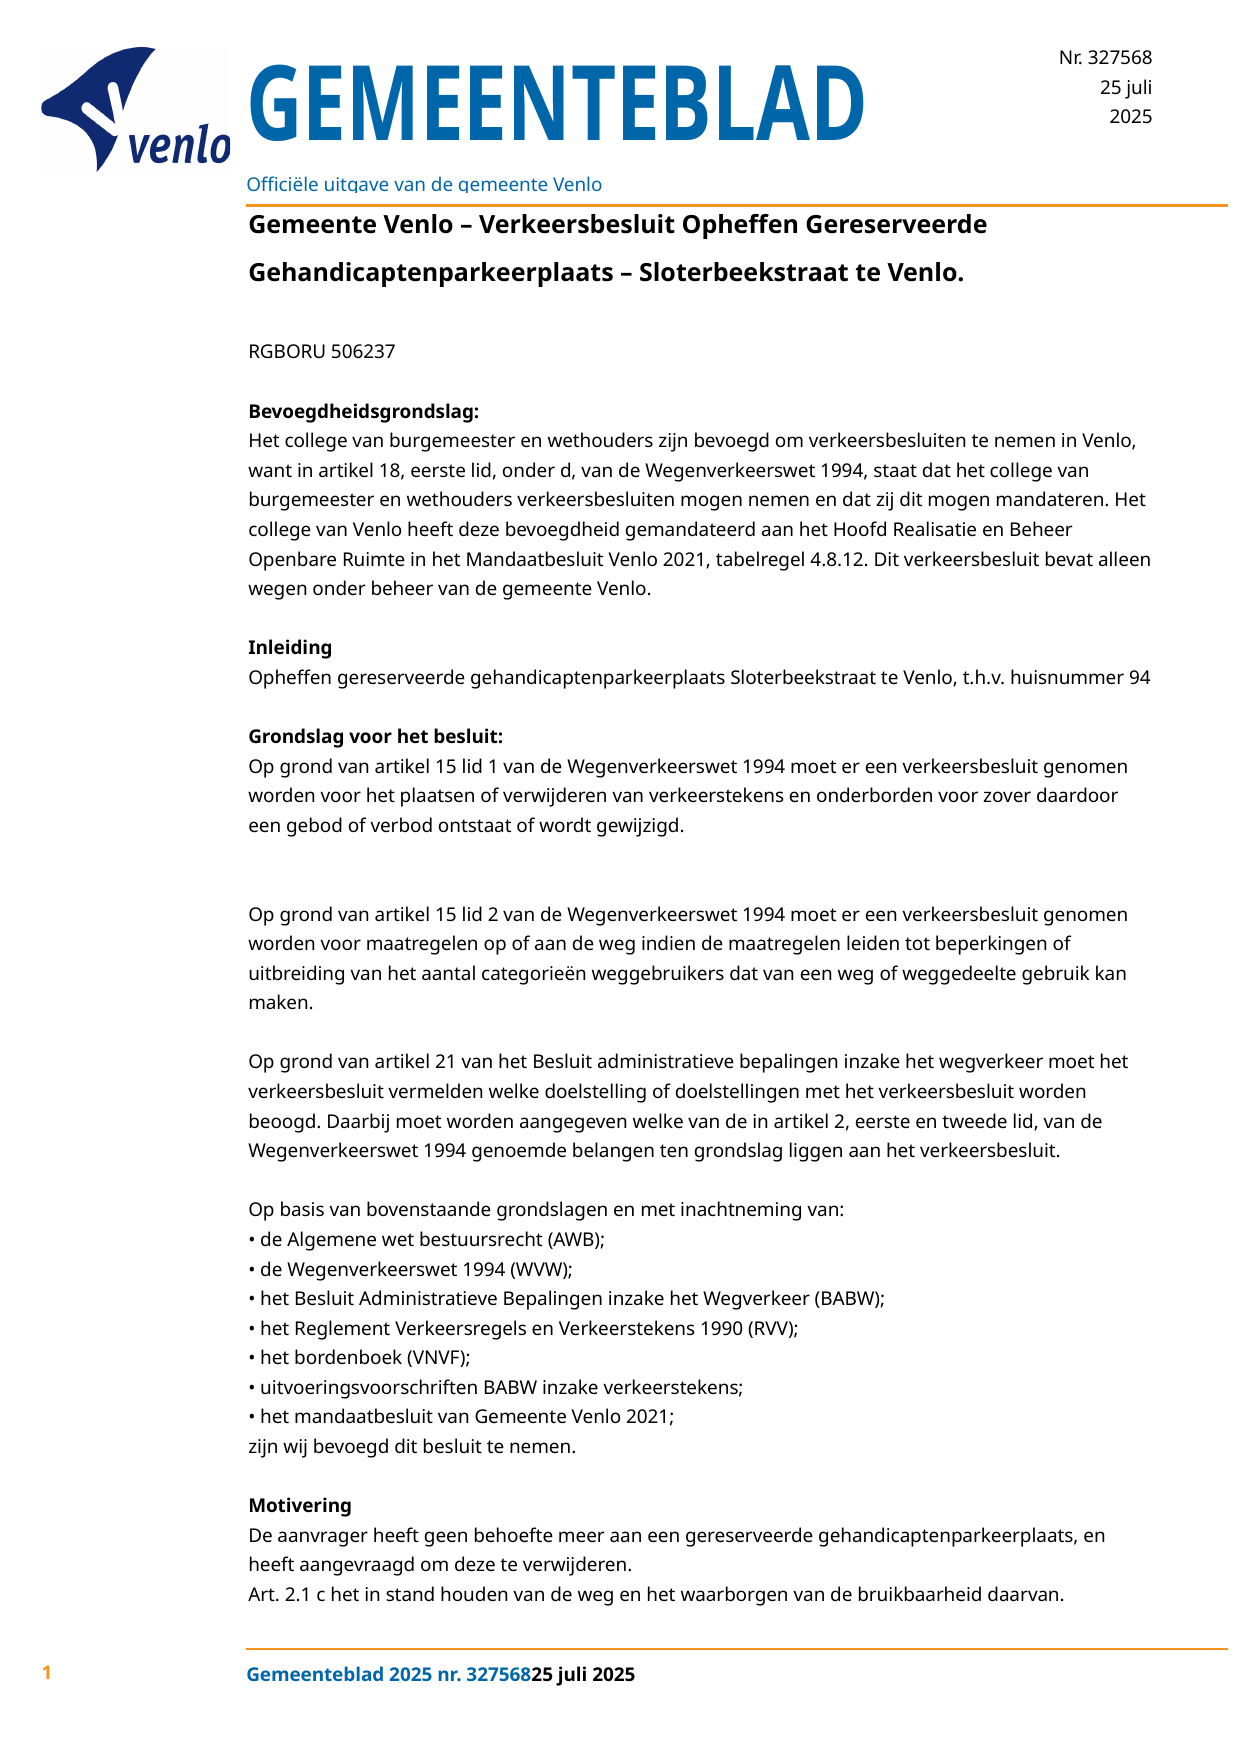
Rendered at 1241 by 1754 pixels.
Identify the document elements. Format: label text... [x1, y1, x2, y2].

text • uitvoeringsvoorschriften BABW inzake verkeerstekens; [248, 1374, 1152, 1400]
text RGBORU 506237 [248, 339, 1152, 364]
text • het Besluit Administratieve Bepalingen inzake het Wegverkeer (BABW); [248, 1285, 1152, 1311]
text Op grond van artikel 15 lid 2 van de Wegenverkeerswet 1994 moet er een verkeersbesluit genomen worden voor maatregelen op of aan de weg indien de maatregelen leiden tot beperkingen of uitbreiding van het aantal categorieën weggebruikers dat van een weg of weggedeelte gebruik kan maken. [248, 901, 1152, 1015]
text Inleiding [248, 634, 1152, 660]
text Opheffen gereserveerde gehandicaptenparkeerplaats Sloterbeekstraat te Venlo, t.h.v. huisnummer 94 [248, 664, 1152, 690]
text Art. 2.1 c het in stand houden van de weg en het waarborgen van de bruikbaarheid daarvan. [248, 1581, 1152, 1607]
text Motivering [248, 1492, 1152, 1518]
text Op grond van artikel 21 van het Besluit administratieve bepalingen inzake het wegverkeer moet het verkeersbesluit vermelden welke doelstelling of doelstellingen met het verkeersbesluit worden beoogd. Daarbij moet worden aangegeven welke van de in artikel 2, eerste en tweede lid, van de Wegenverkeerswet 1994 genoemde belangen ten grondslag liggen aan het verkeersbesluit. [248, 1049, 1152, 1163]
picture [41, 47, 231, 172]
text • de Algemene wet bestuursrecht (AWB); [248, 1226, 1152, 1252]
text De aanvrager heeft geen behoefte meer aan een gereserveerde gehandicaptenparkeerplaats, en heeft aangevraagd om deze te verwijderen. [248, 1522, 1152, 1577]
text • het Reglement Verkeersregels en Verkeerstekens 1990 (RVV); [248, 1315, 1152, 1341]
text Op grond van artikel 15 lid 1 van de Wegenverkeerswet 1994 moet er een verkeersbesluit genomen worden voor het plaatsen of verwijderen van verkeerstekens en onderborden voor zover daardoor een gebod of verbod ontstaat of wordt gewijzigd. [248, 753, 1152, 838]
text zijn wij bevoegd dit besluit te nemen. [248, 1433, 1152, 1459]
text Het college van burgemeester en wethouders zijn bevoegd om verkeersbesluiten te nemen in Venlo, want in artikel 18, eerste lid, onder d, van de Wegenverkeerswet 1994, staat dat het college van burgemeester en wethouders verkeersbesluiten mogen nemen en dat zij dit mogen mandateren. Het college van Venlo heeft deze bevoegdheid gemandateerd aan het Hoofd Realisatie en Beheer Openbare Ruimte in het Mandaatbesluit Venlo 2021, tabelregel 4.8.12. Dit verkeersbesluit bevat alleen wegen onder beheer van de gemeente Venlo. [248, 427, 1152, 601]
text Bevoegdheidsgrondslag: [248, 398, 1152, 423]
text Grondslag voor het besluit: [248, 723, 1152, 749]
text • het bordenboek (VNVF); [248, 1344, 1152, 1370]
text • de Wegenverkeerswet 1994 (WVW); [248, 1256, 1152, 1281]
text Gemeente Venlo – Verkeersbesluit Opheffen Gereserveerde Gehandicaptenparkeerplaats – Sloterbeekstraat te Venlo. [248, 207, 1152, 288]
text Op basis van bovenstaande grondslagen en met inachtneming van: [248, 1197, 1152, 1222]
text • het mandaatbesluit van Gemeente Venlo 2021; [248, 1404, 1152, 1429]
